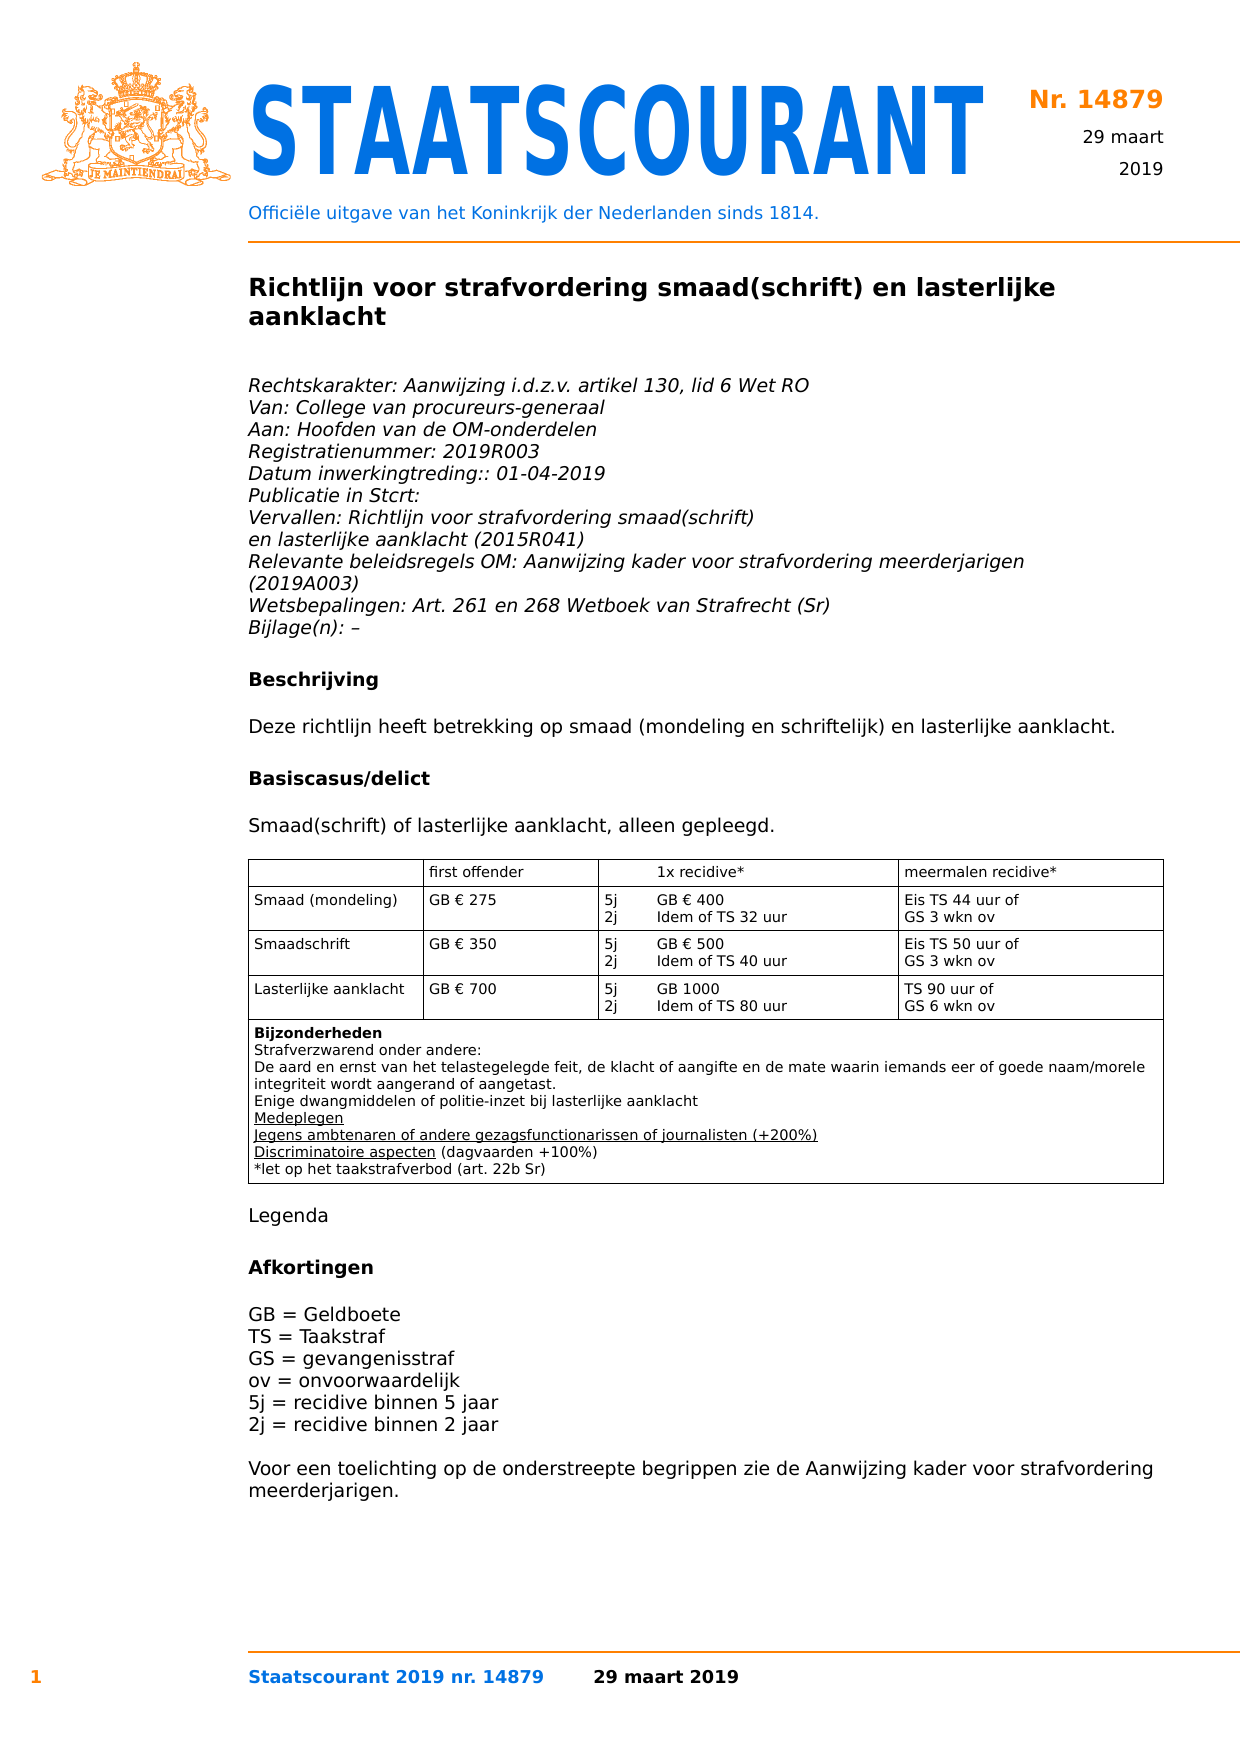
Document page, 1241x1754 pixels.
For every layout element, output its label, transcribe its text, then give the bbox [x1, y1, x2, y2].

text Wetsbepalingen: Art. 261 en 268 Wetboek van Strafrecht (Sr) [248, 595, 1163, 617]
table_cell Smaadschrift [249, 931, 423, 975]
table_header Nr. 14879 [998, 62, 1240, 121]
table_cell 5j 2j [599, 931, 651, 975]
table_cell TS 90 uur of GS 6 wkn ov [899, 976, 1163, 1019]
table_cell 29 maart [998, 121, 1240, 153]
table_cell GB € 275 [424, 887, 598, 930]
text Rechtskarakter: Aanwijzing i.d.z.v. artikel 130, lid 6 Wet RO [248, 375, 1163, 397]
text Bijlage(n): – [248, 617, 1163, 639]
table_header first offender [424, 860, 598, 886]
table_cell 5j 2j [599, 976, 651, 1019]
table_cell 2019 [998, 153, 1240, 203]
table_header [599, 860, 651, 886]
text Aan: Hoofden van de OM-onderdelen [248, 419, 1163, 441]
table_cell Lasterlijke aanklacht [249, 976, 423, 1019]
text ov = onvoorwaardelijk [248, 1370, 1163, 1392]
text Legenda [248, 1205, 1163, 1227]
table_header STAATSCOURANT [248, 62, 998, 203]
text Van: College van procureurs-generaal [248, 397, 1163, 419]
table_cell Officiële uitgave van het Koninkrijk der Nederlanden sinds 1814. [248, 203, 1240, 241]
text (2019A003) [248, 573, 1163, 595]
table_cell GB € 350 [424, 931, 598, 975]
text Datum inwerkingtreding:: 01-04-2019 [248, 463, 1163, 485]
subtitle Basiscasus/delict [248, 768, 1163, 790]
table_cell Eis TS 50 uur of GS 3 wkn ov [899, 931, 1163, 975]
subtitle Beschrijving [248, 669, 1163, 691]
text GS = gevangenisstraf [248, 1348, 1163, 1370]
table_cell GB € 400 Idem of TS 32 uur [651, 887, 898, 930]
table_cell Eis TS 44 uur of GS 3 wkn ov [899, 887, 1163, 930]
table_cell GB € 700 [424, 976, 598, 1019]
subtitle Afkortingen [248, 1257, 1163, 1279]
table_header [25, 62, 248, 241]
text 2j = recidive binnen 2 jaar [248, 1414, 1163, 1436]
subtitle Richtlijn voor strafvordering smaad(schrift) en lasterlijke aanklacht [248, 273, 1163, 331]
table_header [249, 860, 423, 886]
table_cell GB 1000 Idem of TS 80 uur [651, 976, 898, 1019]
text Publicatie in Stcrt: [248, 485, 1163, 507]
table_header 1x recidive* [651, 860, 898, 886]
table_cell Smaad (mondeling) [249, 887, 423, 930]
text Voor een toelichting op de onderstreepte begrippen zie de Aanwijzing kader voor strafvordering meerderjarigen. [248, 1458, 1163, 1502]
text GB = Geldboete [248, 1304, 1163, 1326]
table_cell 5j 2j [599, 887, 651, 930]
text Deze richtlijn heeft betrekking op smaad (mondeling en schriftelijk) en lasterlijke aanklacht. [248, 716, 1163, 738]
text en lasterlijke aanklacht (2015R041) [248, 529, 1163, 551]
picture [41, 62, 231, 186]
text 5j = recidive binnen 5 jaar [248, 1392, 1163, 1414]
table_header meermalen recidive* [899, 860, 1163, 886]
table_cell Bijzonderheden Strafverzwarend onder andere: De aard en ernst van het telastegelegde feit, de klacht of aangifte en de mate waarin iemands eer of goede naam/morele integriteit wordt aangerand of aangetast. Enige dwangmiddelen of politie-inzet bij lasterlijke aanklacht Medeplegen Jegens ambtenaren of andere gezagsfunctionarissen of journalisten (+200%) Discriminatoire aspecten (dagvaarden +100%) *let op het taakstrafverbod (art. 22b Sr) [249, 1020, 1163, 1182]
text Registratienummer: 2019R003 [248, 441, 1163, 463]
text Vervallen: Richtlijn voor strafvordering smaad(schrift) [248, 507, 1163, 529]
text Relevante beleidsregels OM: Aanwijzing kader voor strafvordering meerderjarigen [248, 551, 1163, 573]
text TS = Taakstraf [248, 1326, 1163, 1348]
table_cell GB € 500 Idem of TS 40 uur [651, 931, 898, 975]
text Smaad(schrift) of lasterlijke aanklacht, alleen gepleegd. [248, 815, 1163, 837]
